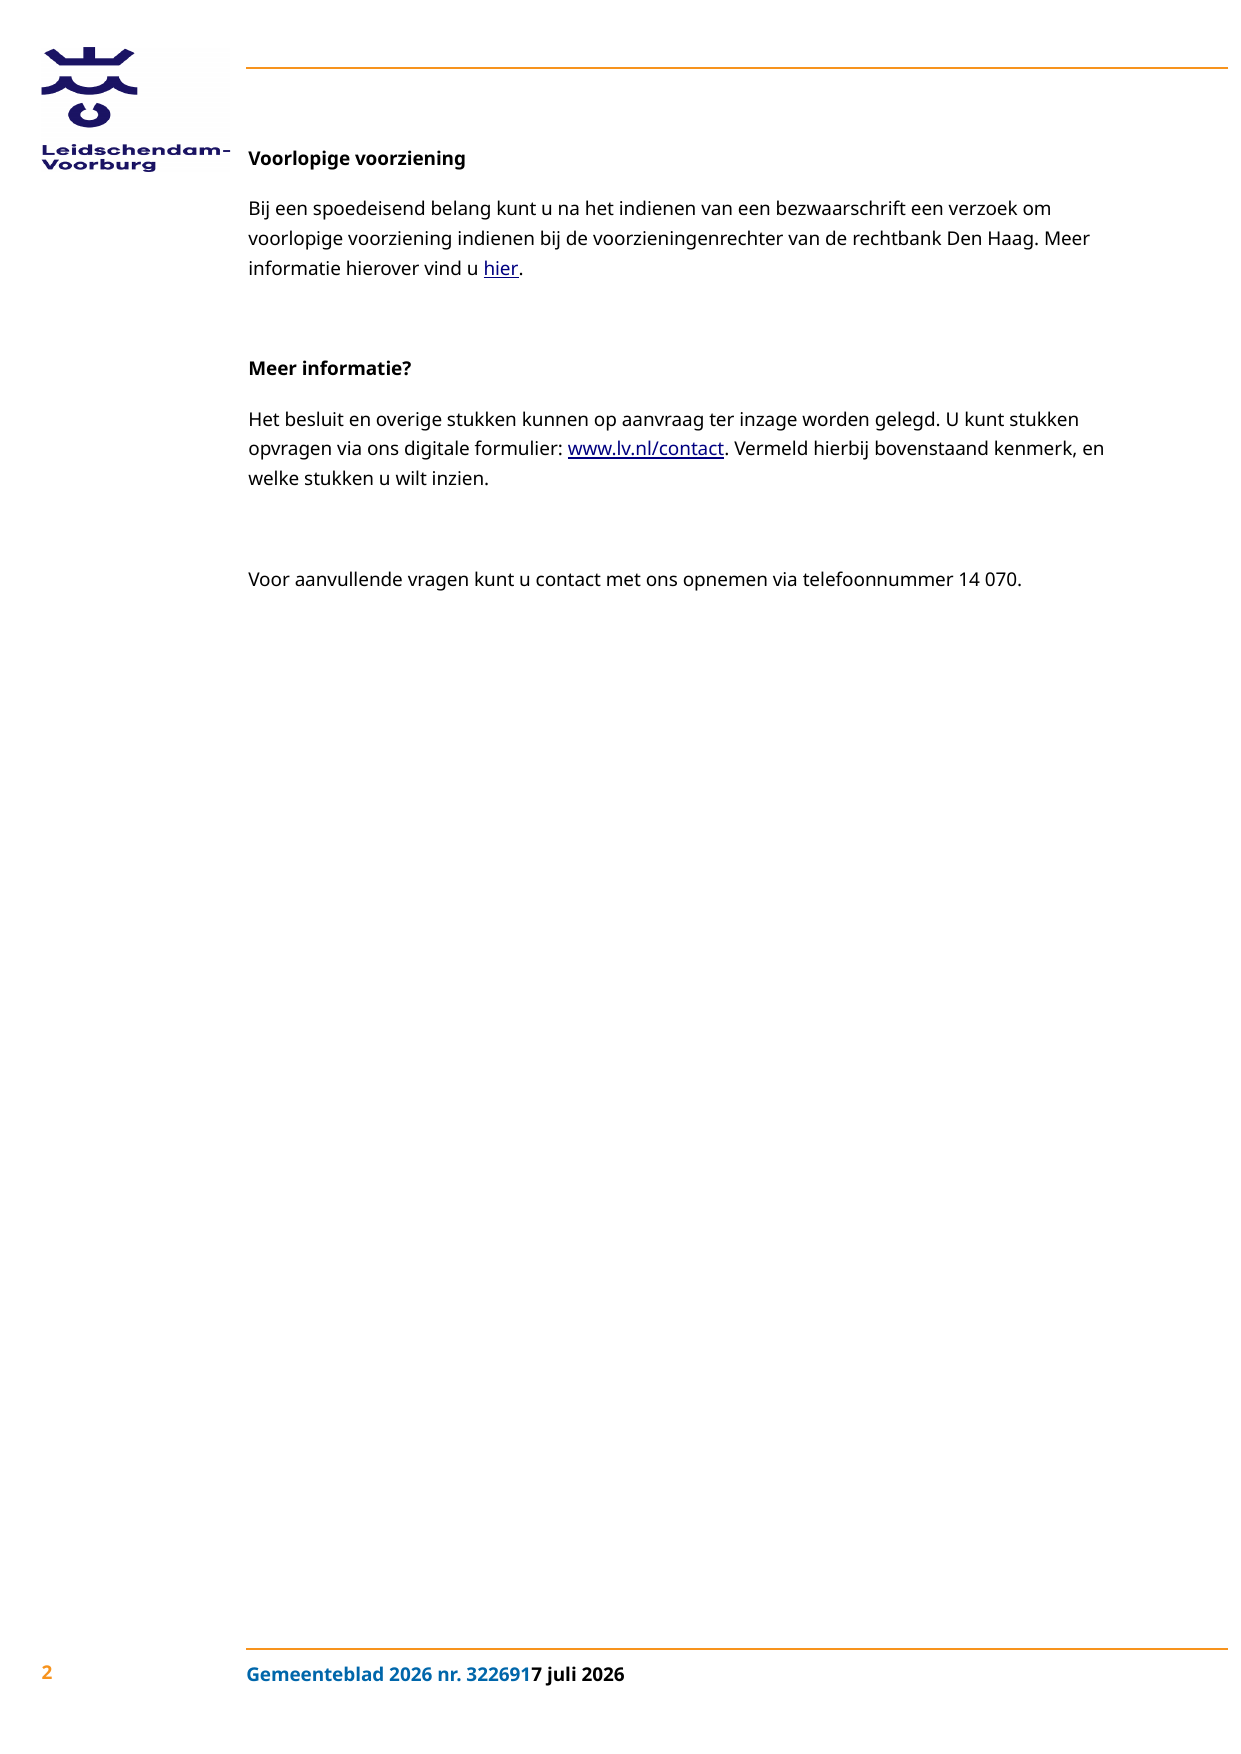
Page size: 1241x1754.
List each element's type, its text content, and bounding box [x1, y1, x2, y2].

picture [41, 47, 231, 172]
text Het besluit en overige stukken kunnen op aanvraag ter inzage worden gelegd. U kunt stukken opvragen via ons digitale formulier: www.lv.nl/contact. Vermeld hierbij bovenstaand kenmerk, en welke stukken u wilt inzien. [248, 406, 1152, 491]
text Bij een spoedeisend belang kunt u na het indienen van een bezwaarschrift een verzoek om voorlopige voorziening indienen bij de voorzieningenrechter van de rechtbank Den Haag. Meer informatie hierover vind u hier. [248, 196, 1152, 281]
text Voorlopige voorziening [248, 145, 1152, 171]
text Voor aanvullende vragen kunt u contact met ons opnemen via telefoonnummer 14 070. [248, 566, 1152, 592]
text Meer informatie? [248, 356, 1152, 381]
